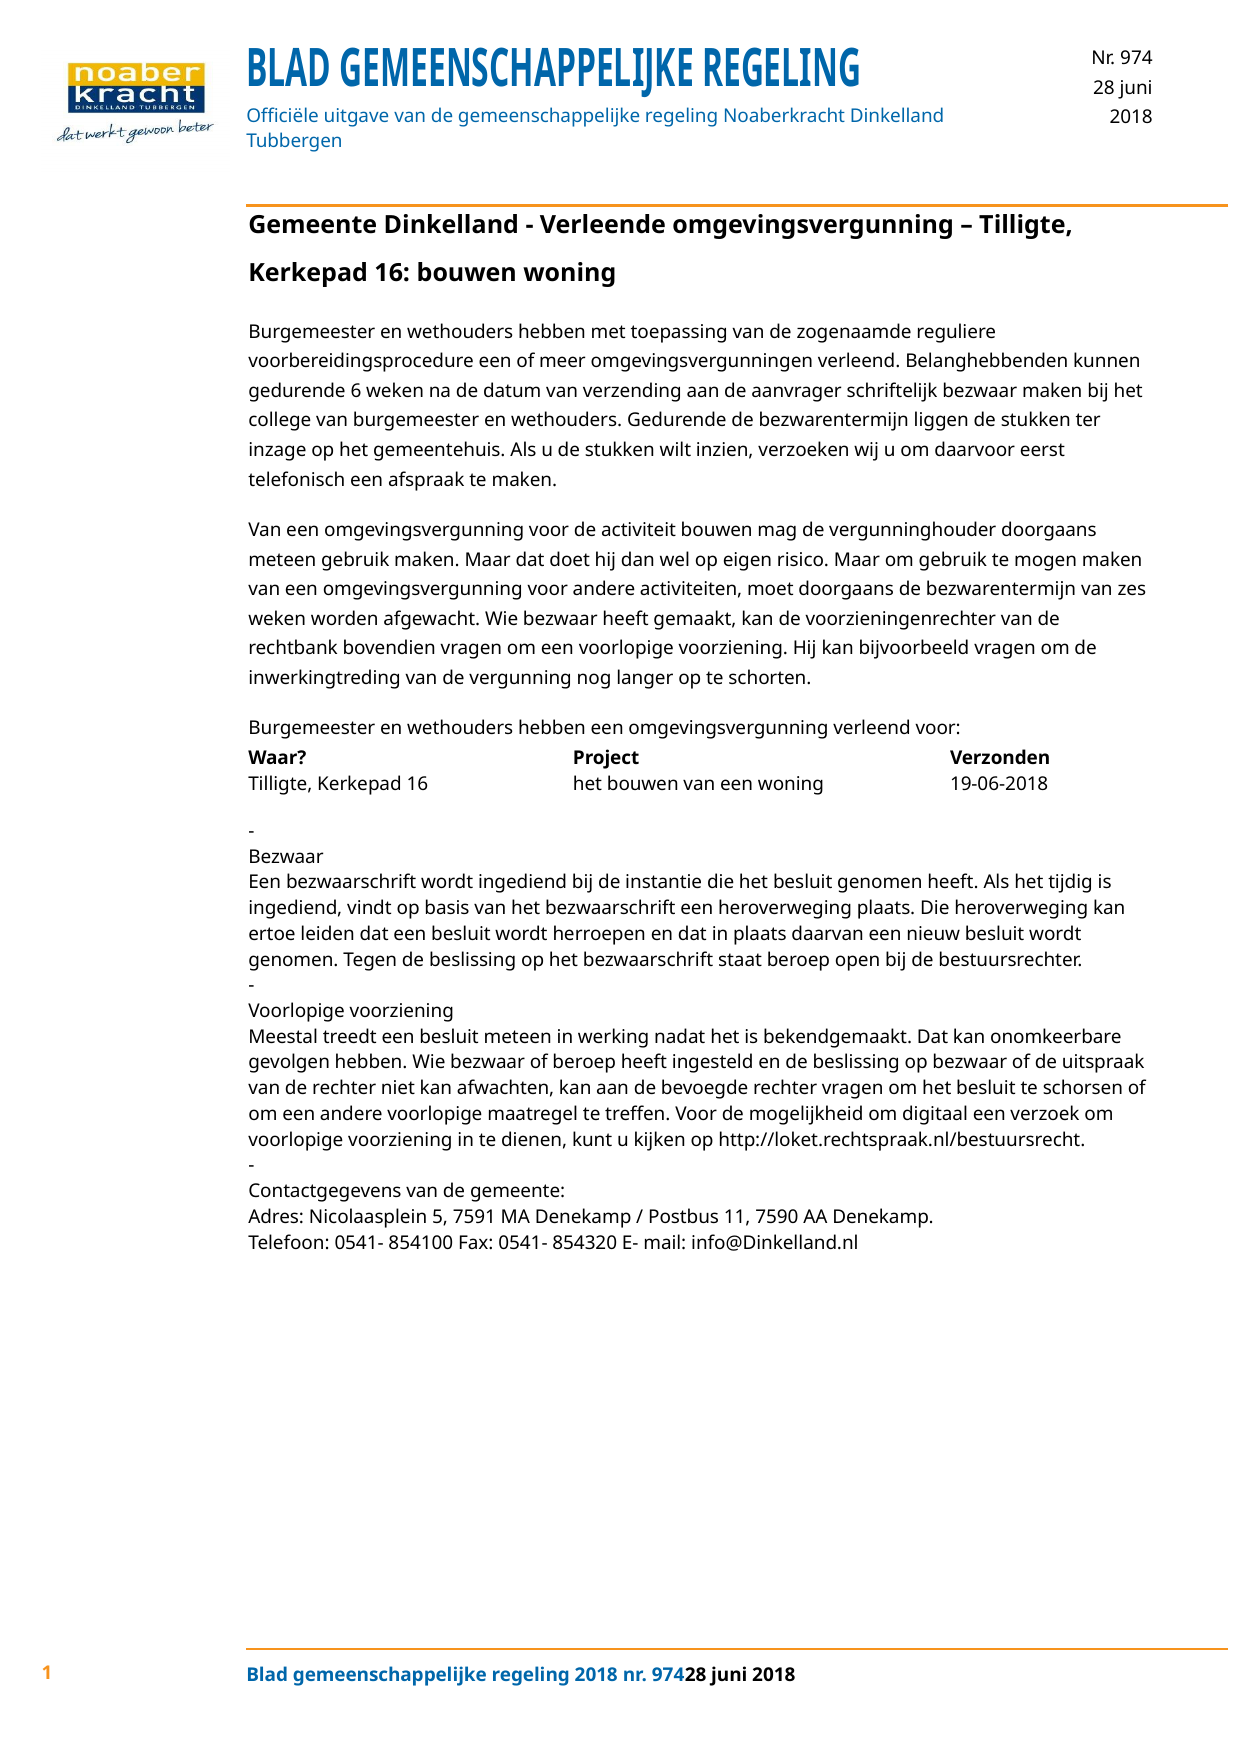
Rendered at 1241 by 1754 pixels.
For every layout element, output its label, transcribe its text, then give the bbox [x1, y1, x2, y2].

text - [248, 817, 1152, 843]
text Bezwaar [248, 843, 1152, 869]
table_header Verzonden [950, 744, 1152, 770]
text - [248, 1152, 1152, 1177]
text Van een omgevingsvergunning voor de activiteit bouwen mag de vergunninghouder doorgaans meteen gebruik maken. Maar dat doet hij dan wel op eigen risico. Maar om gebruik te mogen maken van een omgevingsvergunning voor andere activiteiten, moet doorgaans de bezwarentermijn van zes weken worden afgewacht. Wie bezwaar heeft gemaakt, kan de voorzieningenrechter van de rechtbank bovendien vragen om een voorlopige voorziening. Hij kan bijvoorbeeld vragen om de inwerkingtreding van de vergunning nog langer op te schorten. [248, 516, 1152, 690]
text Contactgegevens van de gemeente: [248, 1177, 1152, 1203]
text Burgemeester en wethouders hebben met toepassing van de zogenaamde reguliere voorbereidingsprocedure een of meer omgevingsvergunningen verleend. Belanghebbenden kunnen gedurende 6 weken na de datum van verzending aan de aanvrager schriftelijk bezwaar maken bij het college van burgemeester en wethouders. Gedurende de bezwarentermijn liggen de stukken ter inzage op het gemeentehuis. Als u de stukken wilt inzien, verzoeken wij u om daarvoor eerst telefonisch een afspraak te maken. [248, 318, 1152, 492]
table_cell Tilligte, Kerkepad 16 [248, 770, 573, 796]
text Gemeente Dinkelland - Verleende omgevingsvergunning – Tilligte, Kerkepad 16: bouwen woning [248, 207, 1152, 288]
text Telefoon: 0541- 854100 Fax: 0541- 854320 E- mail: info@Dinkelland.nl [248, 1229, 1152, 1254]
table_header Waar? [248, 744, 573, 770]
text Adres: Nicolaasplein 5, 7591 MA Denekamp / Postbus 11, 7590 AA Denekamp. [248, 1203, 1152, 1229]
table_cell 19-06-2018 [950, 770, 1152, 796]
text Een bezwaarschrift wordt ingediend bij de instantie die het besluit genomen heeft. Als het tijdig is ingediend, vindt op basis van het bezwaarschrift een heroverweging plaats. Die heroverweging kan ertoe leiden dat een besluit wordt herroepen en dat in plaats daarvan een nieuw besluit wordt genomen. Tegen de beslissing op het bezwaarschrift staat beroep open bij de bestuursrechter. [248, 869, 1152, 972]
text Meestal treedt een besluit meteen in werking nadat het is bekendgemaakt. Dat kan onomkeerbare gevolgen hebben. Wie bezwaar of beroep heeft ingesteld en de beslissing op bezwaar of de uitspraak van de rechter niet kan afwachten, kan aan de bevoegde rechter vragen om het besluit te schorsen of om een andere voorlopige maatregel te treffen. Voor de mogelijkheid om digitaal een verzoek om voorlopige voorziening in te dienen, kunt u kijken op http://loket.rechtspraak.nl/bestuursrecht. [248, 1023, 1152, 1152]
text Voorlopige voorziening [248, 997, 1152, 1023]
text - [248, 972, 1152, 997]
table_cell het bouwen van een woning [573, 770, 950, 796]
table_header Project [573, 744, 950, 770]
text Burgemeester en wethouders hebben een omgevingsvergunning verleend voor: [248, 714, 1152, 740]
picture [41, 47, 231, 172]
